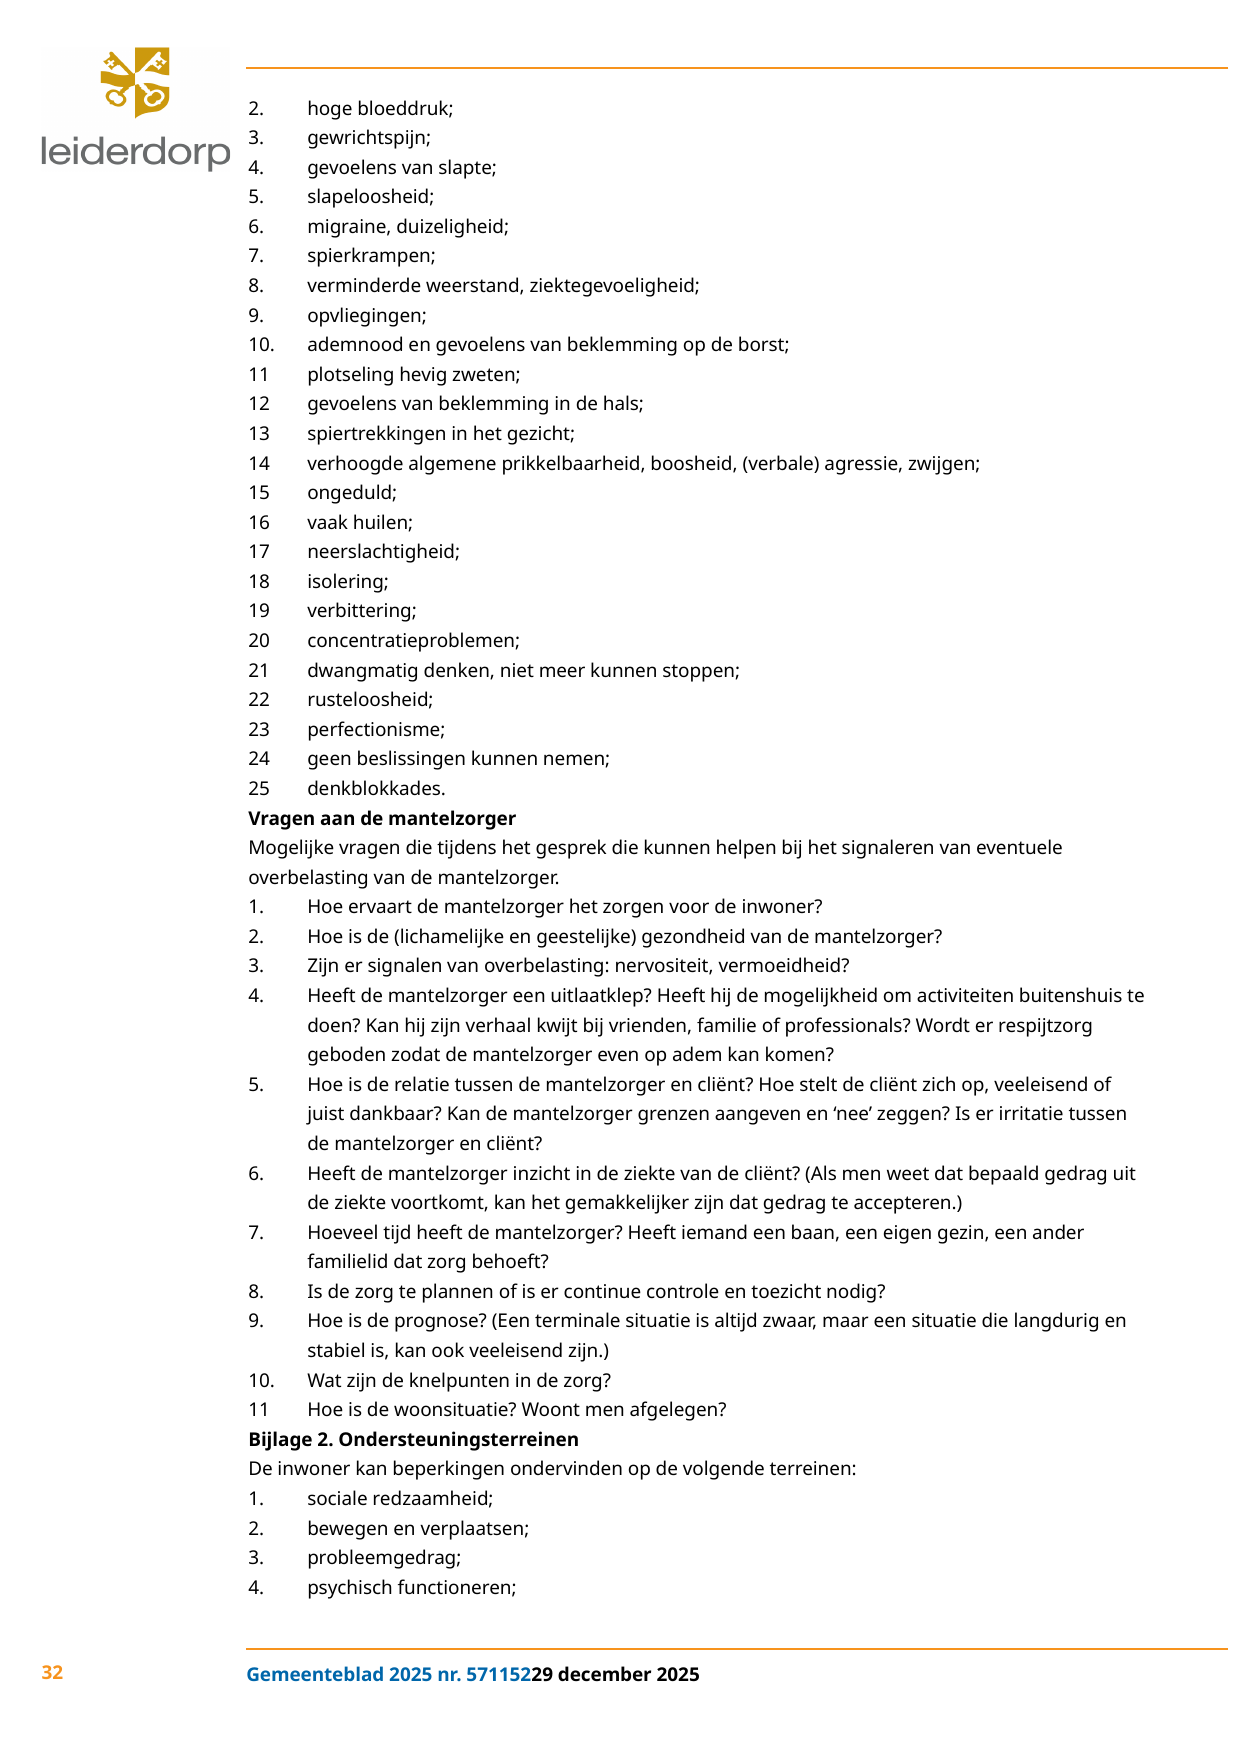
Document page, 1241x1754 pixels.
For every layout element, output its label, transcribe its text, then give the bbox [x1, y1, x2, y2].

list Heeft de mantelzorger een uitlaatklep? Heeft hij de mogelijkheid om activiteiten buitenshuis te doen? Kan hij zijn verhaal kwijt bij vrienden, familie of professionals? Wordt er respijtzorg geboden zodat de mantelzorger even op adem kan komen? [248, 982, 1152, 1067]
list spierkrampen; [248, 243, 1152, 268]
list perfectionisme; [248, 716, 1152, 742]
list Wat zijn de knelpunten in de zorg? [248, 1367, 1152, 1393]
list Hoe is de woonsituatie? Woont men afgelegen? [248, 1396, 1152, 1422]
list geen beslissingen kunnen nemen; [248, 746, 1152, 771]
list Heeft de mantelzorger inzicht in de ziekte van de cliënt? (Als men weet dat bepaald gedrag uit de ziekte voortkomt, kan het gemakkelijker zijn dat gedrag te accepteren.) [248, 1160, 1152, 1215]
list denkblokkades. [248, 775, 1152, 801]
list isolering; [248, 568, 1152, 594]
list concentratieproblemen; [248, 627, 1152, 653]
list plotseling hevig zweten; [248, 361, 1152, 387]
list hoge bloeddruk; [248, 95, 1152, 121]
list probleemgedrag; [248, 1544, 1152, 1570]
list dwangmatig denken, niet meer kunnen stoppen; [248, 657, 1152, 683]
list verbittering; [248, 598, 1152, 623]
list gewrichtspijn; [248, 124, 1152, 150]
list psychisch functioneren; [248, 1574, 1152, 1600]
list Zijn er signalen van overbelasting: nervositeit, vermoeidheid? [248, 953, 1152, 978]
list gevoelens van slapte; [248, 154, 1152, 180]
list slapeloosheid; [248, 183, 1152, 209]
list neerslachtigheid; [248, 538, 1152, 564]
text De inwoner kan beperkingen ondervinden op de volgende terreinen: [248, 1456, 1152, 1481]
picture [41, 47, 231, 172]
list verminderde weerstand, ziektegevoeligheid; [248, 272, 1152, 298]
list sociale redzaamheid; [248, 1485, 1152, 1511]
list ongeduld; [248, 479, 1152, 505]
list Hoe is de relatie tussen de mantelzorger en cliënt? Hoe stelt de cliënt zich op, veeleisend of juist dankbaar? Kan de mantelzorger grenzen aangeven en ‘nee’ zeggen? Is er irritatie tussen de mantelzorger en cliënt? [248, 1071, 1152, 1156]
list rusteloosheid; [248, 686, 1152, 712]
list Is de zorg te plannen of is er continue controle en toezicht nodig? [248, 1278, 1152, 1304]
list vaak huilen; [248, 509, 1152, 535]
list gevoelens van beklemming in de hals; [248, 391, 1152, 416]
list verhoogde algemene prikkelbaarheid, boosheid, (verbale) agressie, zwijgen; [248, 450, 1152, 476]
text Bijlage 2. Ondersteuningsterreinen [248, 1426, 1152, 1452]
text Vragen aan de mantelzorger [248, 805, 1152, 831]
list migraine, duizeligheid; [248, 213, 1152, 239]
list ademnood en gevoelens van beklemming op de borst; [248, 331, 1152, 357]
list Hoe is de (lichamelijke en geestelijke) gezondheid van de mantelzorger? [248, 923, 1152, 949]
list Hoe ervaart de mantelzorger het zorgen voor de inwoner? [248, 893, 1152, 919]
list spiertrekkingen in het gezicht; [248, 420, 1152, 446]
list Hoe is de prognose? (Een terminale situatie is altijd zwaar, maar een situatie die langdurig en stabiel is, kan ook veeleisend zijn.) [248, 1308, 1152, 1363]
list Hoeveel tijd heeft de mantelzorger? Heeft iemand een baan, een eigen gezin, een ander familielid dat zorg behoeft? [248, 1219, 1152, 1274]
text Mogelijke vragen die tijdens het gesprek die kunnen helpen bij het signaleren van eventuele overbelasting van de mantelzorger. [248, 834, 1152, 890]
list bewegen en verplaatsen; [248, 1515, 1152, 1541]
list opvliegingen; [248, 302, 1152, 328]
